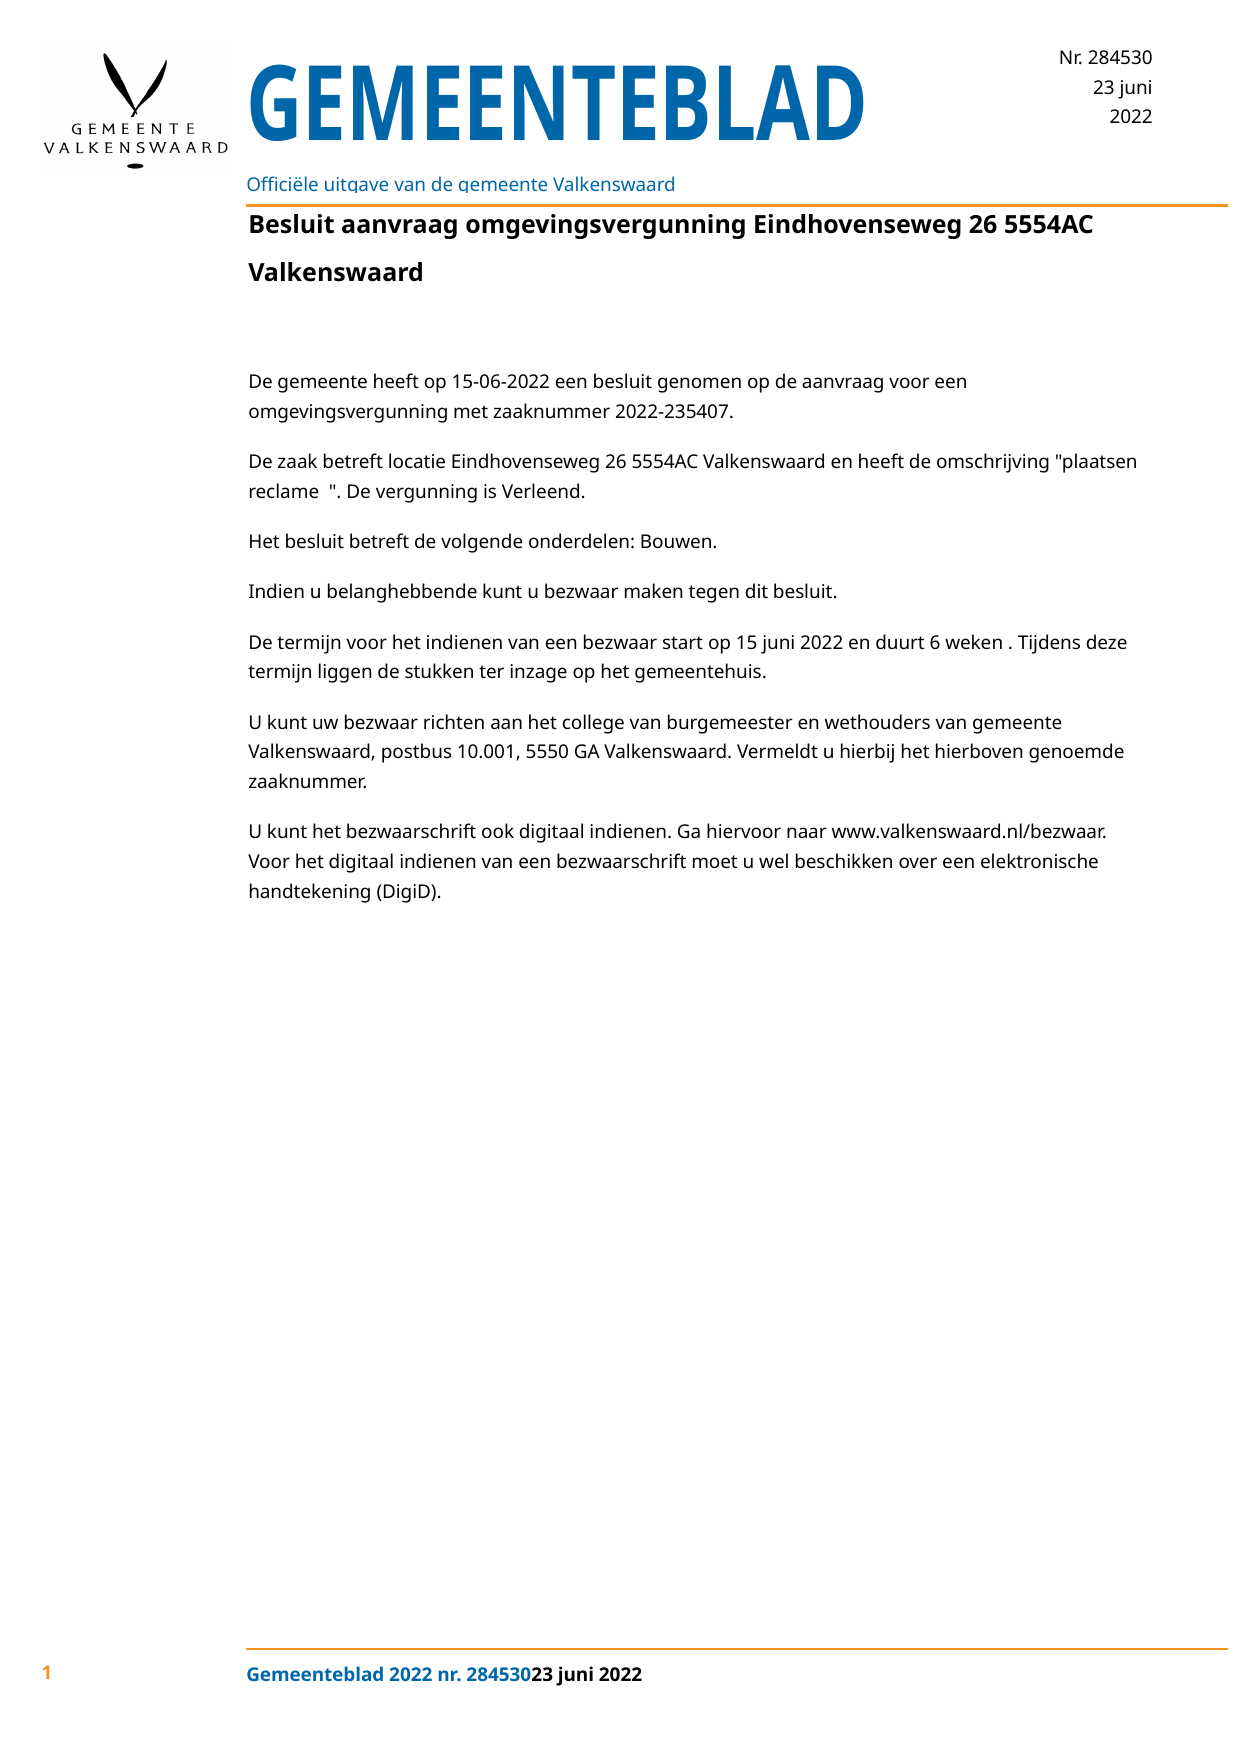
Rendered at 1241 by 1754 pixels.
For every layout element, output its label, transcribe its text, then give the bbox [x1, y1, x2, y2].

text Indien u belanghebbende kunt u bezwaar maken tegen dit besluit. [248, 579, 1152, 604]
text U kunt uw bezwaar richten aan het college van burgemeester en wethouders van gemeente Valkenswaard, postbus 10.001, 5550 GA Valkenswaard. Vermeldt u hierbij het hierboven genoemde zaaknummer. [248, 709, 1152, 794]
text De termijn voor het indienen van een bezwaar start op 15 juni 2022 en duurt 6 weken . Tijdens deze termijn liggen de stukken ter inzage op het gemeentehuis. [248, 629, 1152, 684]
text U kunt het bezwaarschrift ook digitaal indienen. Ga hiervoor naar www.valkenswaard.nl/bezwaar. Voor het digitaal indienen van een bezwaarschrift moet u wel beschikken over een elektronische handtekening (DigiD). [248, 819, 1152, 904]
text De zaak betreft locatie Eindhovenseweg 26 5554AC Valkenswaard en heeft de omschrijving "plaatsen reclame ". De vergunning is Verleend. [248, 448, 1152, 504]
text Het besluit betreft de volgende onderdelen: Bouwen. [248, 528, 1152, 554]
text De gemeente heeft op 15-06-2022 een besluit genomen op de aanvraag voor een omgevingsvergunning met zaaknummer 2022-235407. [248, 368, 1152, 424]
text Besluit aanvraag omgevingsvergunning Eindhovenseweg 26 5554AC Valkenswaard [248, 207, 1152, 288]
picture [41, 47, 231, 172]
